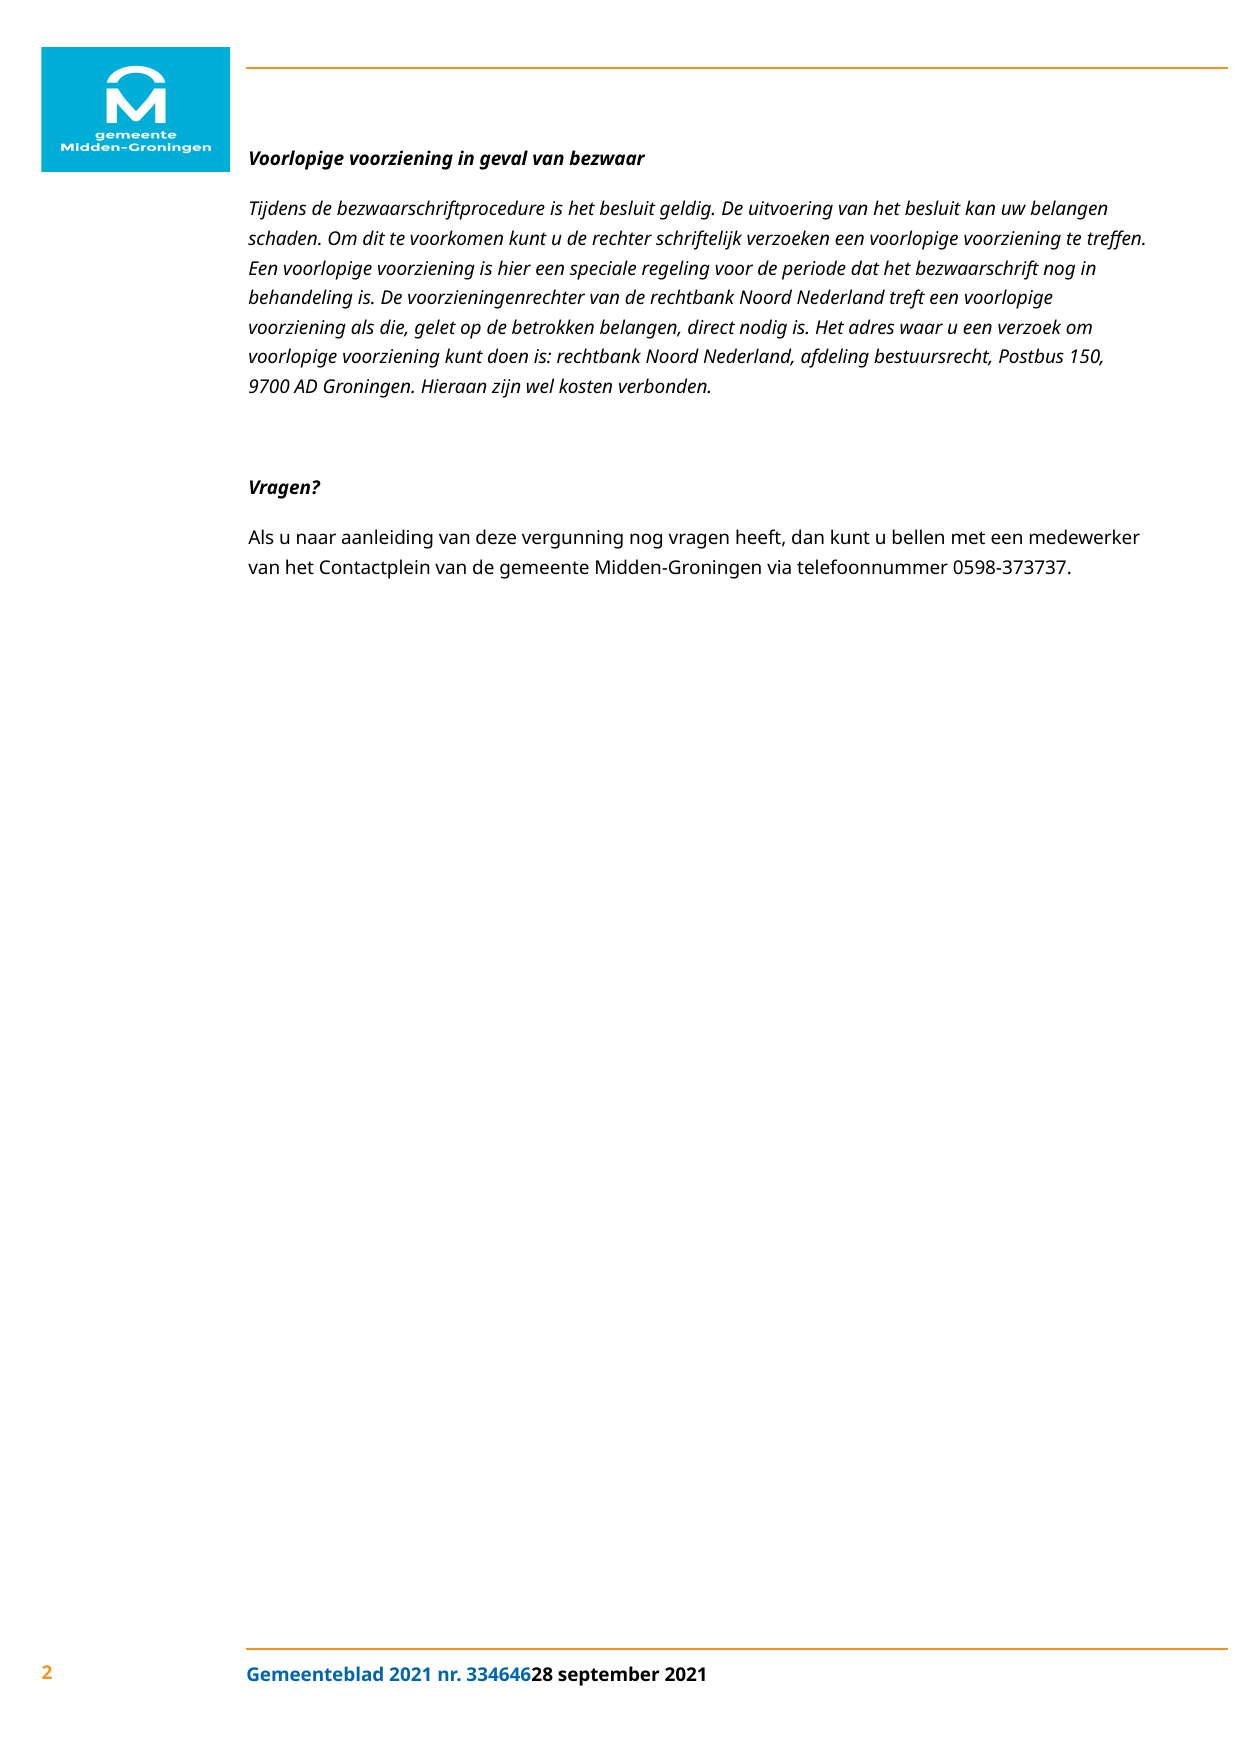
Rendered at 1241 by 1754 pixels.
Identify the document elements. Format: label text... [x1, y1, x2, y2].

picture [108, 66, 164, 82]
text Vragen? [248, 474, 1152, 500]
picture [107, 89, 165, 122]
text Voorlopige voorziening in geval van bezwaar [248, 145, 1152, 171]
picture [184, 146, 190, 153]
text Tijdens de bezwaarschriftprocedure is het besluit geldig. De uitvoering van het besluit kan uw belangen schaden. Om dit te voorkomen kunt u de rechter schriftelijk verzoeken een voorlopige voorziening te treffen. Een voorlopige voorziening is hier een speciale regeling voor de periode dat het bezwaarschrift nog in behandeling is. De voorzieningenrechter van de rechtbank Noord Nederland treft een voorlopige voorziening als die, gelet op de betrokken belangen, direct nodig is. Het adres waar u een verzoek om voorlopige voorziening kunt doen is: rechtbank Noord Nederland, afdeling bestuursrecht, Postbus 150, 9700 AD Groningen. Hieraan zijn wel kosten verbonden. [248, 196, 1152, 399]
text Als u naar aanleiding van deze vergunning nog vragen heeft, dan kunt u bellen met een medewerker van het Contactplein van de gemeente Midden-Groningen via telefoonnummer 0598-373737. [248, 524, 1152, 580]
